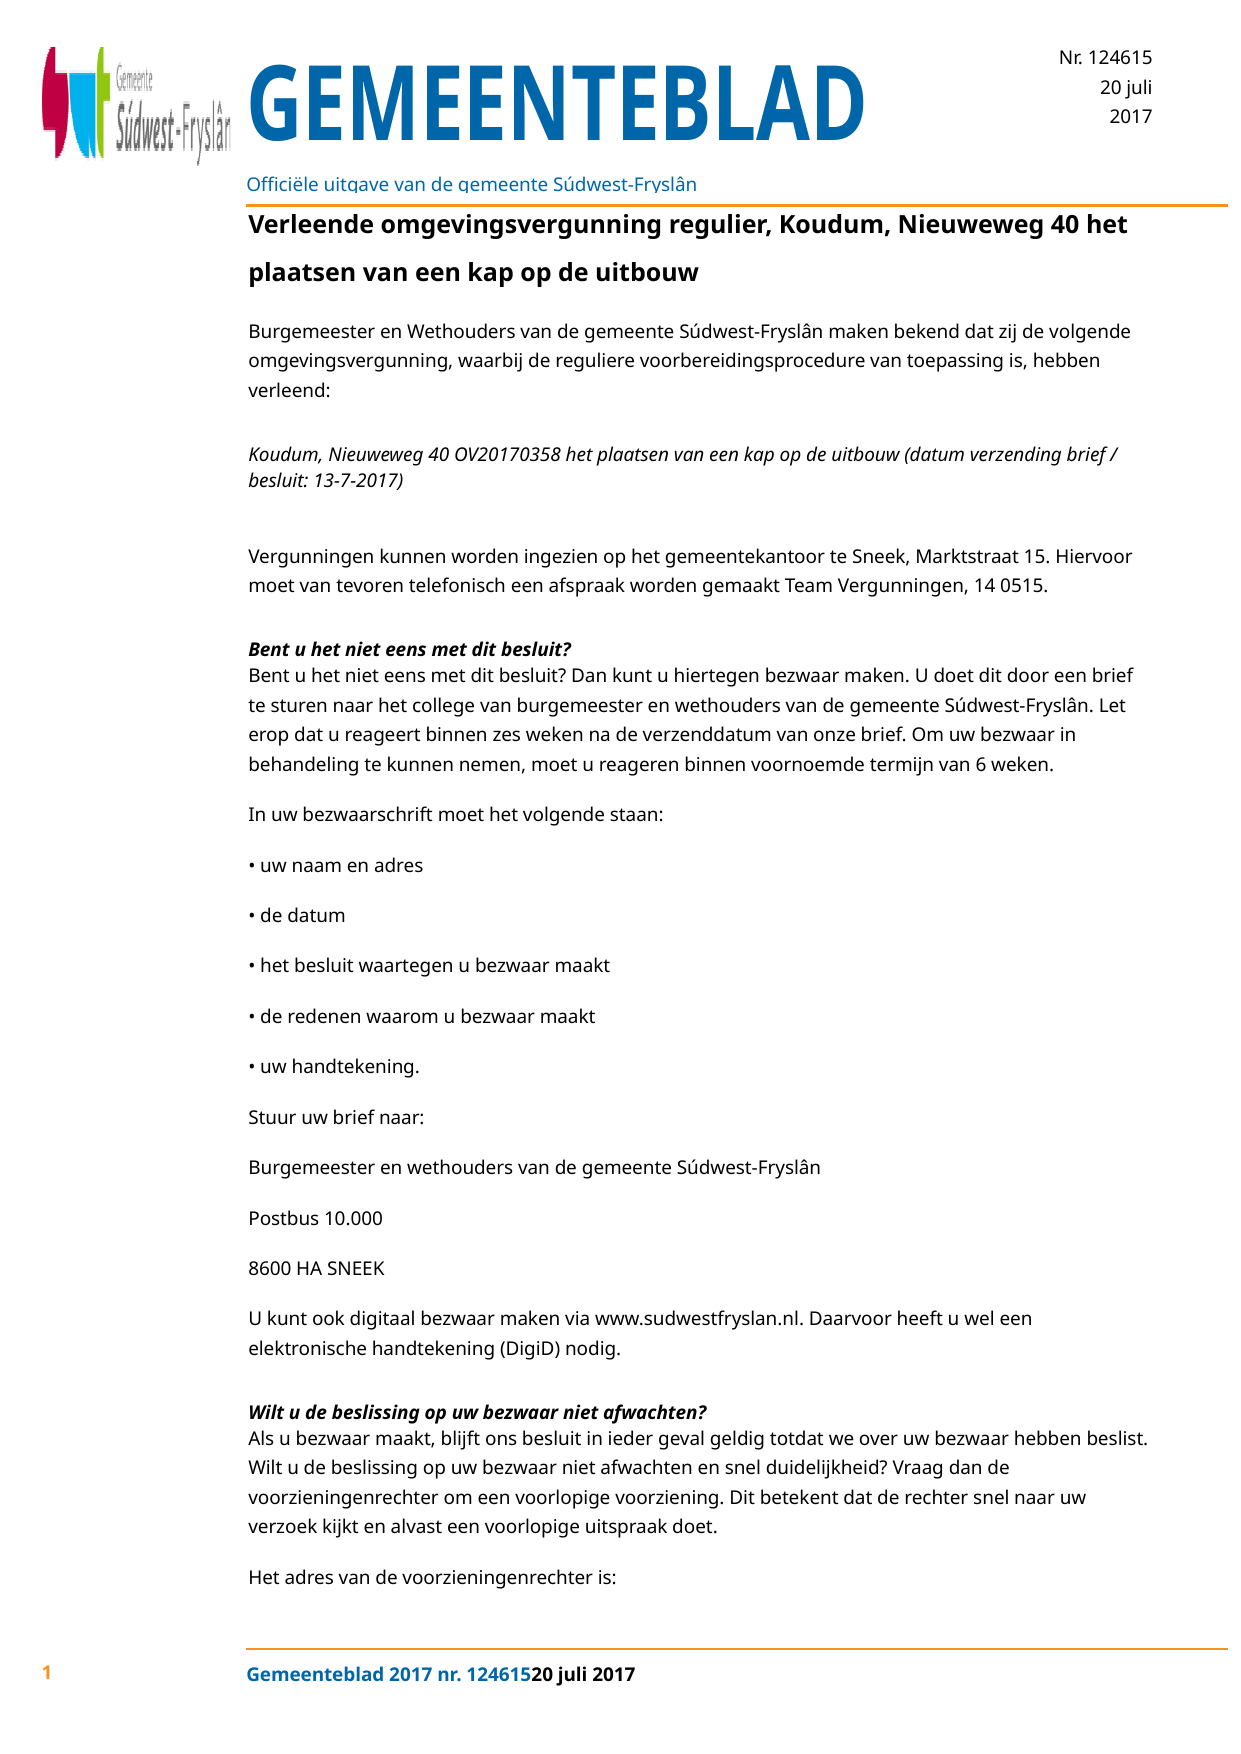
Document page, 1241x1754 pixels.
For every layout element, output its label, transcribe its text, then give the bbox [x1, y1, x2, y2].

text Bent u het niet eens met dit besluit? [248, 636, 1152, 662]
text Stuur uw brief naar: [248, 1104, 1152, 1129]
text Burgemeester en Wethouders van de gemeente Súdwest-Fryslân maken bekend dat zij de volgende omgevingsvergunning, waarbij de reguliere voorbereidingsprocedure van toepassing is, hebben verleend: [248, 318, 1152, 403]
text Het adres van de voorzieningenrechter is: [248, 1564, 1152, 1590]
text Burgemeester en wethouders van de gemeente Súdwest-Fryslân [248, 1154, 1152, 1180]
text Vergunningen kunnen worden ingezien op het gemeentekantoor te Sneek, Marktstraat 15. Hiervoor moet van tevoren telefonisch een afspraak worden gemaakt Team Vergunningen, 14 0515. [248, 543, 1152, 598]
text 8600 HA SNEEK [248, 1255, 1152, 1281]
picture [41, 47, 231, 172]
text Verleende omgevingsvergunning regulier, Koudum, Nieuweweg 40 het plaatsen van een kap op de uitbouw [248, 207, 1152, 288]
text • de datum [248, 902, 1152, 928]
text Koudum, Nieuweweg 40 OV20170358 het plaatsen van een kap op de uitbouw (datum verzending brief / besluit: 13-7-2017) [248, 441, 1152, 492]
text • het besluit waartegen u bezwaar maakt [248, 953, 1152, 978]
text Bent u het niet eens met dit besluit? Dan kunt u hiertegen bezwaar maken. U doet dit door een brief te sturen naar het college van burgemeester en wethouders van de gemeente Súdwest-Fryslân. Let erop dat u reageert binnen zes weken na de verzenddatum van onze brief. Om uw bezwaar in behandeling te kunnen nemen, moet u reageren binnen voornoemde termijn van 6 weken. [248, 662, 1152, 777]
text In uw bezwaarschrift moet het volgende staan: [248, 801, 1152, 827]
text Wilt u de beslissing op uw bezwaar niet afwachten? [248, 1399, 1152, 1425]
text U kunt ook digitaal bezwaar maken via www.sudwestfryslan.nl. Daarvoor heeft u wel een elektronische handtekening (DigiD) nodig. [248, 1306, 1152, 1361]
text • uw handtekening. [248, 1053, 1152, 1079]
text • uw naam en adres [248, 852, 1152, 877]
text Postbus 10.000 [248, 1205, 1152, 1230]
text Als u bezwaar maakt, blijft ons besluit in ieder geval geldig totdat we over uw bezwaar hebben beslist. Wilt u de beslissing op uw bezwaar niet afwachten en snel duidelijkheid? Vraag dan de voorzieningenrechter om een voorlopige voorziening. Dit betekent dat de rechter snel naar uw verzoek kijkt en alvast een voorlopige uitspraak doet. [248, 1425, 1152, 1539]
text • de redenen waarom u bezwaar maakt [248, 1003, 1152, 1029]
